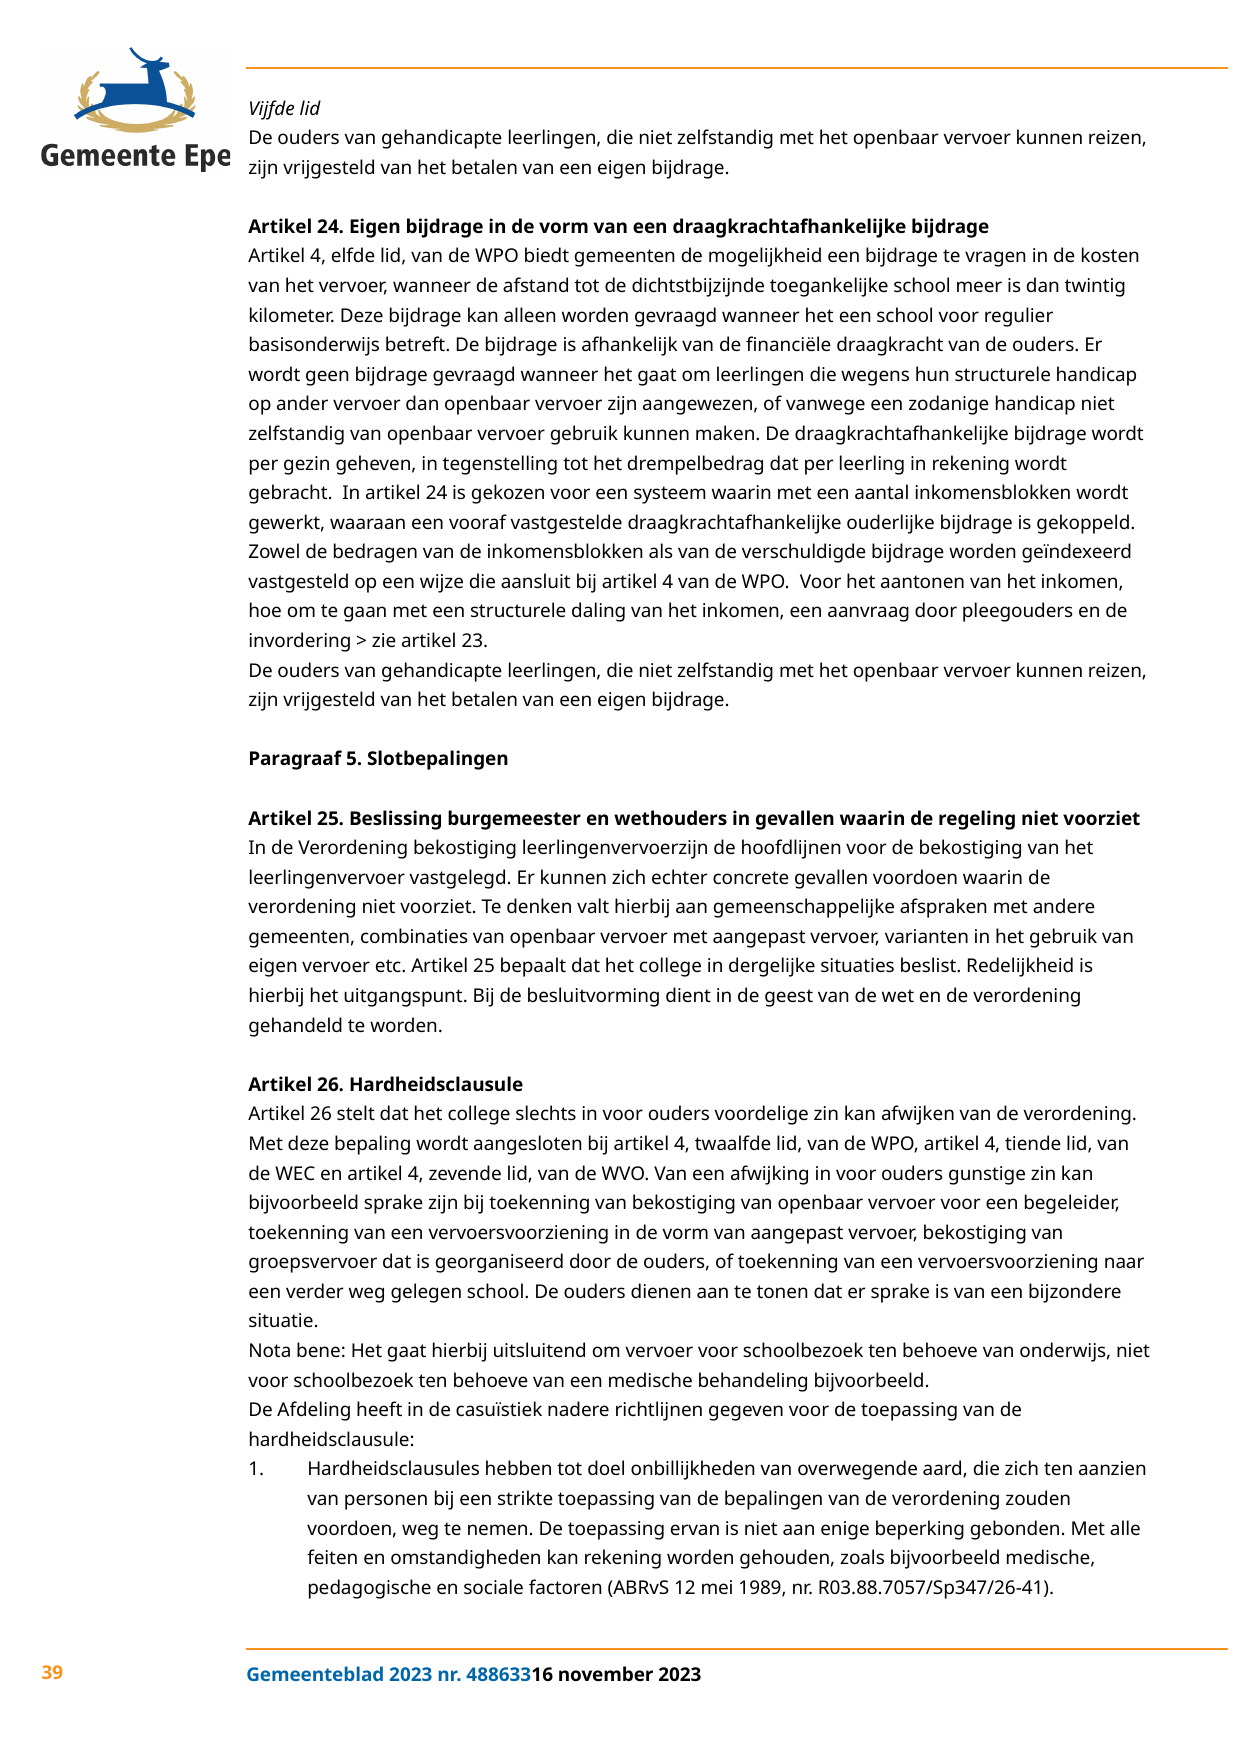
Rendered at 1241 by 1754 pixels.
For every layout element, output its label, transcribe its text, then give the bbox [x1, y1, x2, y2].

text Vijfde lid [248, 95, 1152, 121]
text Nota bene: Het gaat hierbij uitsluitend om vervoer voor schoolbezoek ten behoeve van onderwijs, niet voor schoolbezoek ten behoeve van een medische behandeling bijvoorbeeld. [248, 1337, 1152, 1393]
text Artikel 25. Beslissing burgemeester en wethouders in gevallen waarin de regeling niet voorziet [248, 805, 1152, 831]
picture [41, 47, 231, 172]
text De ouders van gehandicapte leerlingen, die niet zelfstandig met het openbaar vervoer kunnen reizen, zijn vrijgesteld van het betalen van een eigen bijdrage. [248, 657, 1152, 712]
text De ouders van gehandicapte leerlingen, die niet zelfstandig met het openbaar vervoer kunnen reizen, zijn vrijgesteld van het betalen van een eigen bijdrage. [248, 124, 1152, 180]
text Artikel 4, elfde lid, van de WPO biedt gemeenten de mogelijkheid een bijdrage te vragen in de kosten van het vervoer, wanneer de afstand tot de dichtstbijzijnde toegankelijke school meer is dan twintig kilometer. Deze bijdrage kan alleen worden gevraagd wanneer het een school voor regulier basisonderwijs betreft. De bijdrage is afhankelijk van de financiële draagkracht van de ouders. Er wordt geen bijdrage gevraagd wanneer het gaat om leerlingen die wegens hun structurele handicap op ander vervoer dan openbaar vervoer zijn aangewezen, of vanwege een zodanige handicap niet zelfstandig van openbaar vervoer gebruik kunnen maken. De draagkrachtafhankelijke bijdrage wordt per gezin geheven, in tegenstelling tot het drempelbedrag dat per leerling in rekening wordt gebracht. In artikel 24 is gekozen voor een systeem waarin met een aantal inkomensblokken wordt gewerkt, waaraan een vooraf vastgestelde draagkrachtafhankelijke ouderlijke bijdrage is gekoppeld. Zowel de bedragen van de inkomensblokken als van de verschuldigde bijdrage worden geïndexeerd vastgesteld op een wijze die aansluit bij artikel 4 van de WPO. Voor het aantonen van het inkomen, hoe om te gaan met een structurele daling van het inkomen, een aanvraag door pleegouders en de invordering > zie artikel 23. [248, 243, 1152, 653]
text Paragraaf 5. Slotbepalingen [248, 746, 1152, 771]
text Artikel 26 stelt dat het college slechts in voor ouders voordelige zin kan afwijken van de verordening. Met deze bepaling wordt aangesloten bij artikel 4, twaalfde lid, van de WPO, artikel 4, tiende lid, van de WEC en artikel 4, zevende lid, van de WVO. Van een afwijking in voor ouders gunstige zin kan bijvoorbeeld sprake zijn bij toekenning van bekostiging van openbaar vervoer voor een begeleider, toekenning van een vervoersvoorziening in de vorm van aangepast vervoer, bekostiging van groepsvervoer dat is georganiseerd door de ouders, of toekenning van een vervoersvoorziening naar een verder weg gelegen school. De ouders dienen aan te tonen dat er sprake is van een bijzondere situatie. [248, 1101, 1152, 1333]
text Artikel 26. Hardheidsclausule [248, 1071, 1152, 1097]
list Hardheidsclausules hebben tot doel onbillijkheden van overwegende aard, die zich ten aanzien van personen bij een strikte toepassing van de bepalingen van de verordening zouden voordoen, weg te nemen. De toepassing ervan is niet aan enige beperking gebonden. Met alle feiten en omstandigheden kan rekening worden gehouden, zoals bijvoorbeeld medische, pedagogische en sociale factoren (ABRvS 12 mei 1989, nr. R03.88.7057/Sp347/26-41). [248, 1456, 1152, 1600]
text In de Verordening bekostiging leerlingenvervoerzijn de hoofdlijnen voor de bekostiging van het leerlingenvervoer vastgelegd. Er kunnen zich echter concrete gevallen voordoen waarin de verordening niet voorziet. Te denken valt hierbij aan gemeenschappelijke afspraken met andere gemeenten, combinaties van openbaar vervoer met aangepast vervoer, varianten in het gebruik van eigen vervoer etc. Artikel 25 bepaalt dat het college in dergelijke situaties beslist. Redelijkheid is hierbij het uitgangspunt. Bij de besluitvorming dient in de geest van de wet en de verordening gehandeld te worden. [248, 834, 1152, 1038]
text De Afdeling heeft in de casuïstiek nadere richtlijnen gegeven voor de toepassing van de hardheidsclausule: [248, 1396, 1152, 1452]
text Artikel 24. Eigen bijdrage in de vorm van een draagkrachtafhankelijke bijdrage [248, 213, 1152, 239]
